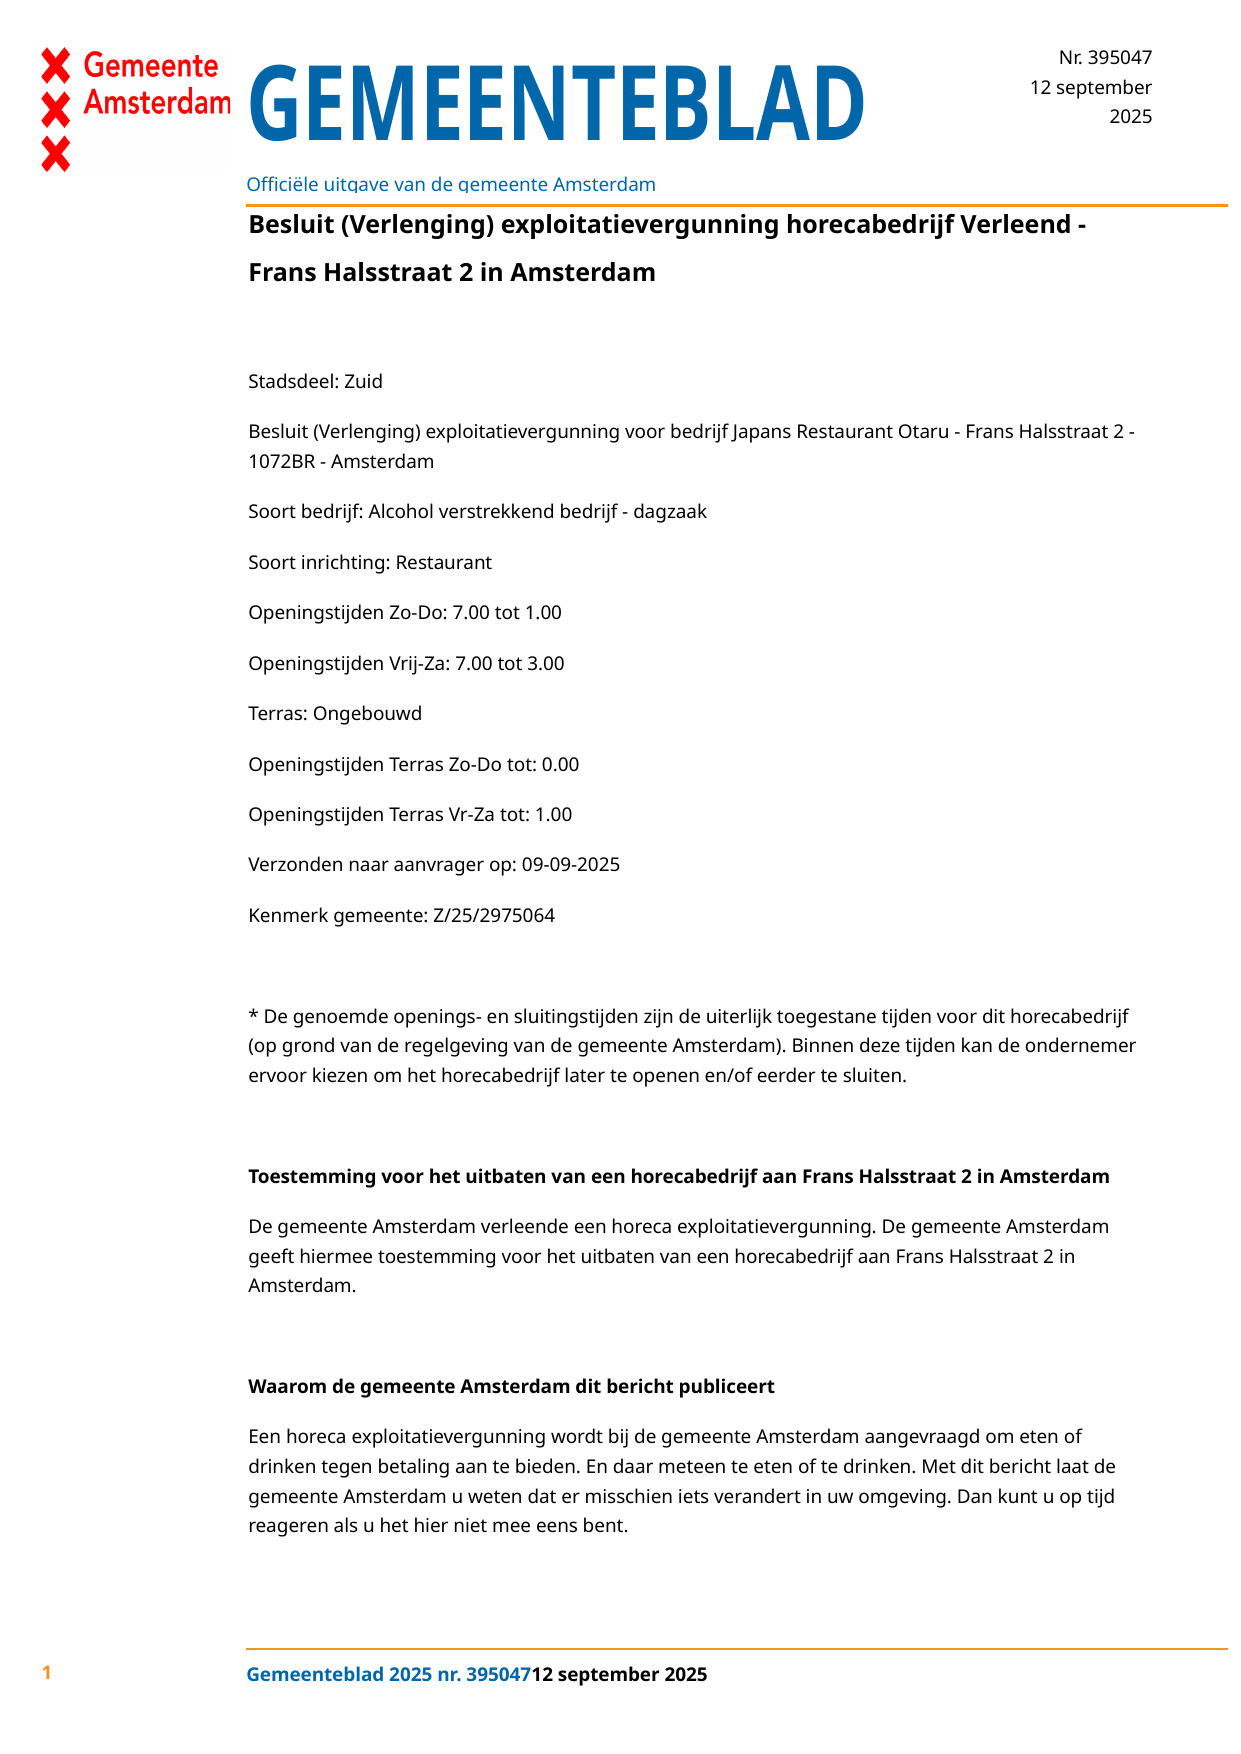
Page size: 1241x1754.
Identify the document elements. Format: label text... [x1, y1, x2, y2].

text De gemeente Amsterdam verleende een horeca exploitatievergunning. De gemeente Amsterdam geeft hiermee toestemming voor het uitbaten van een horecabedrijf aan Frans Halsstraat 2 in Amsterdam. [248, 1213, 1152, 1298]
text Toestemming voor het uitbaten van een horecabedrijf aan Frans Halsstraat 2 in Amsterdam [248, 1163, 1152, 1189]
text Waarom de gemeente Amsterdam dit bericht publiceert [248, 1373, 1152, 1399]
text * De genoemde openings- en sluitingstijden zijn de uiterlijk toegestane tijden voor dit horecabedrijf (op grond van de regelgeving van de gemeente Amsterdam). Binnen deze tijden kan de ondernemer ervoor kiezen om het horecabedrijf later te openen en/of eerder te sluiten. [248, 1003, 1152, 1088]
text Kenmerk gemeente: Z/25/2975064 [248, 902, 1152, 928]
text Besluit (Verlenging) exploitatievergunning voor bedrijf Japans Restaurant Otaru - Frans Halsstraat 2 - 1072BR - Amsterdam [248, 419, 1152, 474]
text Besluit (Verlenging) exploitatievergunning horecabedrijf Verleend - Frans Halsstraat 2 in Amsterdam [248, 207, 1152, 288]
text Openingstijden Terras Vr-Za tot: 1.00 [248, 801, 1152, 827]
text Soort bedrijf: Alcohol verstrekkend bedrijf - dagzaak [248, 499, 1152, 524]
text Openingstijden Vrij-Za: 7.00 tot 3.00 [248, 650, 1152, 676]
text Verzonden naar aanvrager op: 09-09-2025 [248, 852, 1152, 877]
text Openingstijden Terras Zo-Do tot: 0.00 [248, 751, 1152, 777]
text Een horeca exploitatievergunning wordt bij de gemeente Amsterdam aangevraagd om eten of drinken tegen betaling aan te bieden. En daar meteen te eten of te drinken. Met dit bericht laat de gemeente Amsterdam u weten dat er misschien iets verandert in uw omgeving. Dan kunt u op tijd reageren als u het hier niet mee eens bent. [248, 1424, 1152, 1538]
text Stadsdeel: Zuid [248, 368, 1152, 394]
text Terras: Ongebouwd [248, 700, 1152, 726]
picture [41, 47, 231, 172]
text Soort inrichting: Restaurant [248, 549, 1152, 575]
text Openingstijden Zo-Do: 7.00 tot 1.00 [248, 599, 1152, 625]
